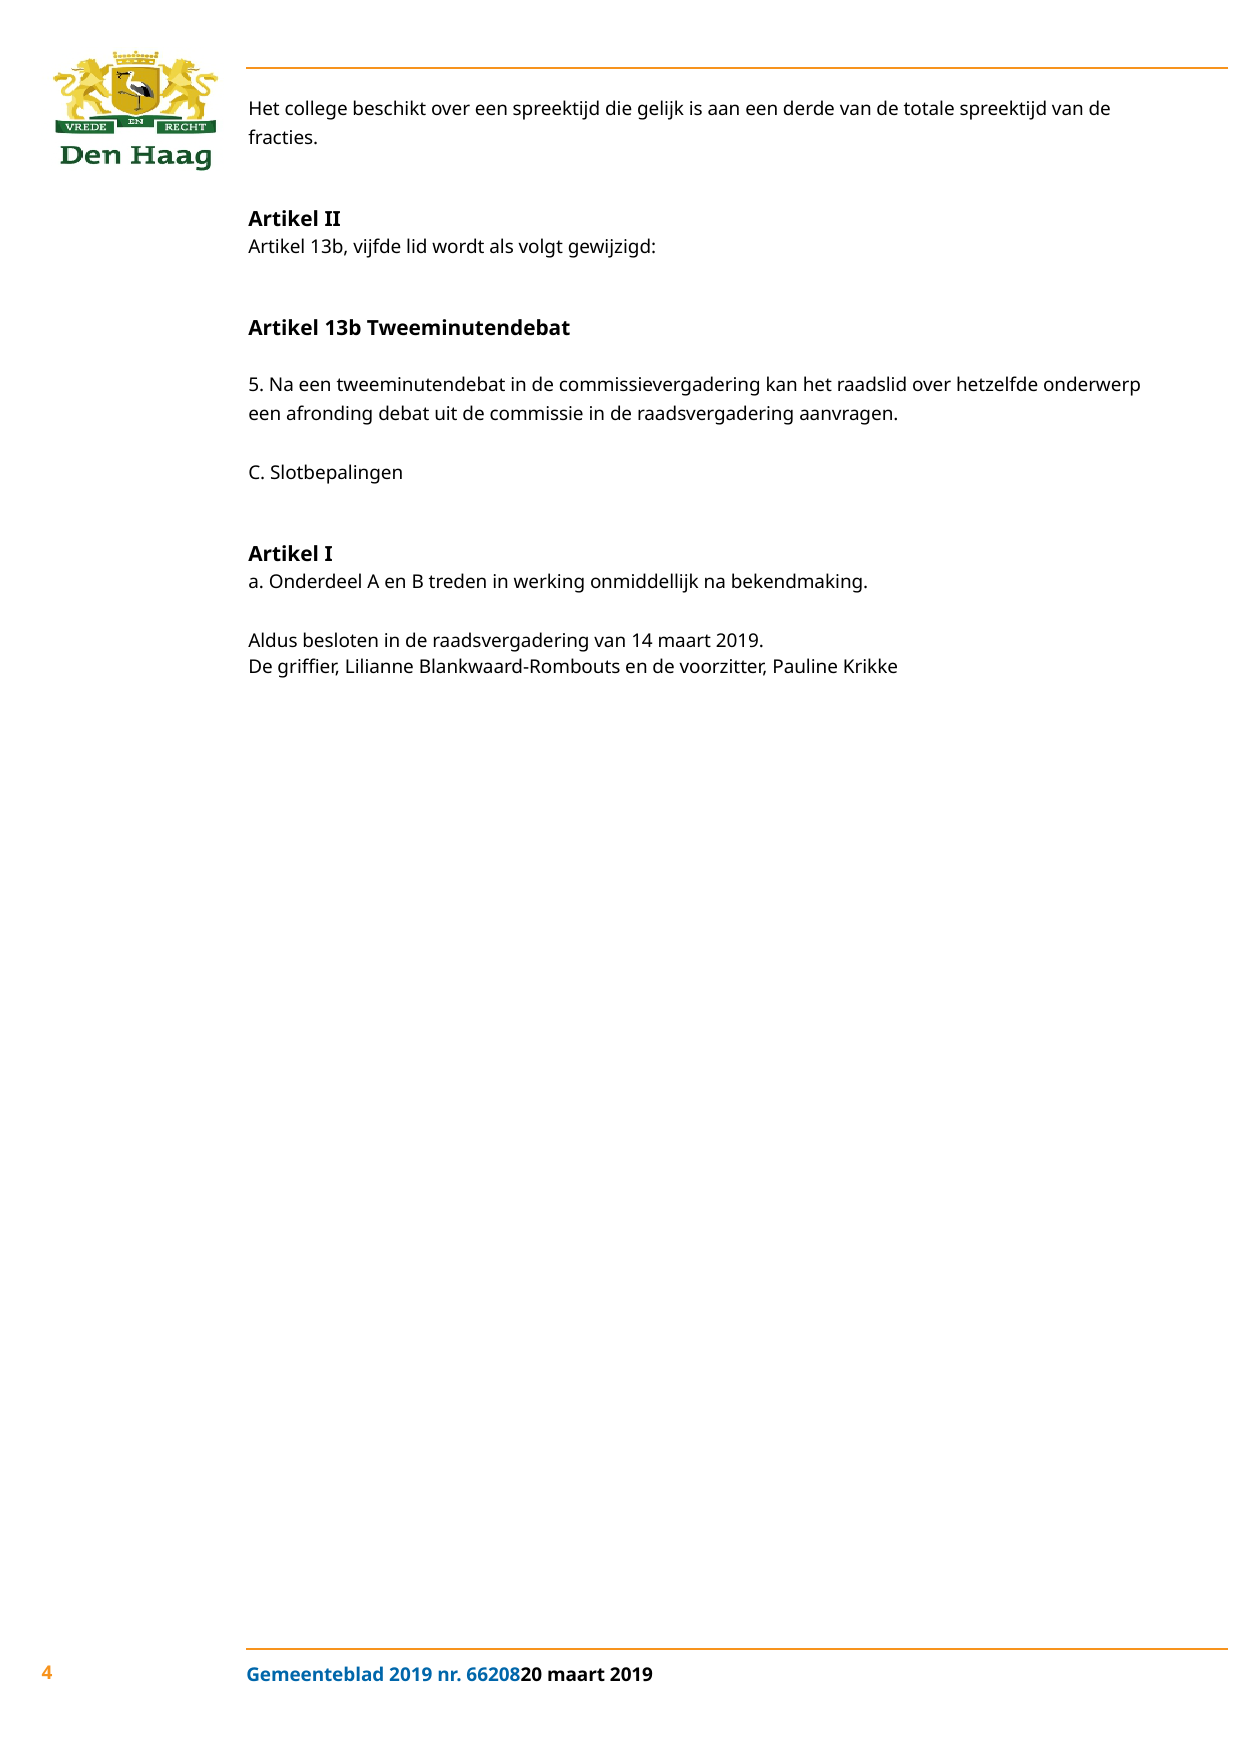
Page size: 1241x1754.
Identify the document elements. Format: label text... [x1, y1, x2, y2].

text Aldus besloten in de raadsvergadering van 14 maart 2019. [248, 627, 1152, 653]
text De griffier, Lilianne Blankwaard-Rombouts en de voorzitter, Pauline Krikke [248, 653, 1152, 679]
text a. Onderdeel A en B treden in werking onmiddellijk na bekendmaking. [248, 568, 1152, 594]
text Artikel I [248, 539, 1152, 568]
text Artikel 13b Tweeminutendebat [248, 313, 1152, 341]
picture [41, 47, 231, 172]
text Artikel II [248, 204, 1152, 233]
text Artikel 13b, vijfde lid wordt als volgt gewijzigd: [248, 233, 1152, 258]
text C. Slotbepalingen [248, 459, 1152, 485]
text 5. Na een tweeminutendebat in de commissievergadering kan het raadslid over hetzelfde onderwerp een afronding debat uit de commissie in de raadsvergadering aanvragen. [248, 371, 1152, 426]
text Het college beschikt over een spreektijd die gelijk is aan een derde van de totale spreektijd van de fracties. [248, 95, 1152, 150]
